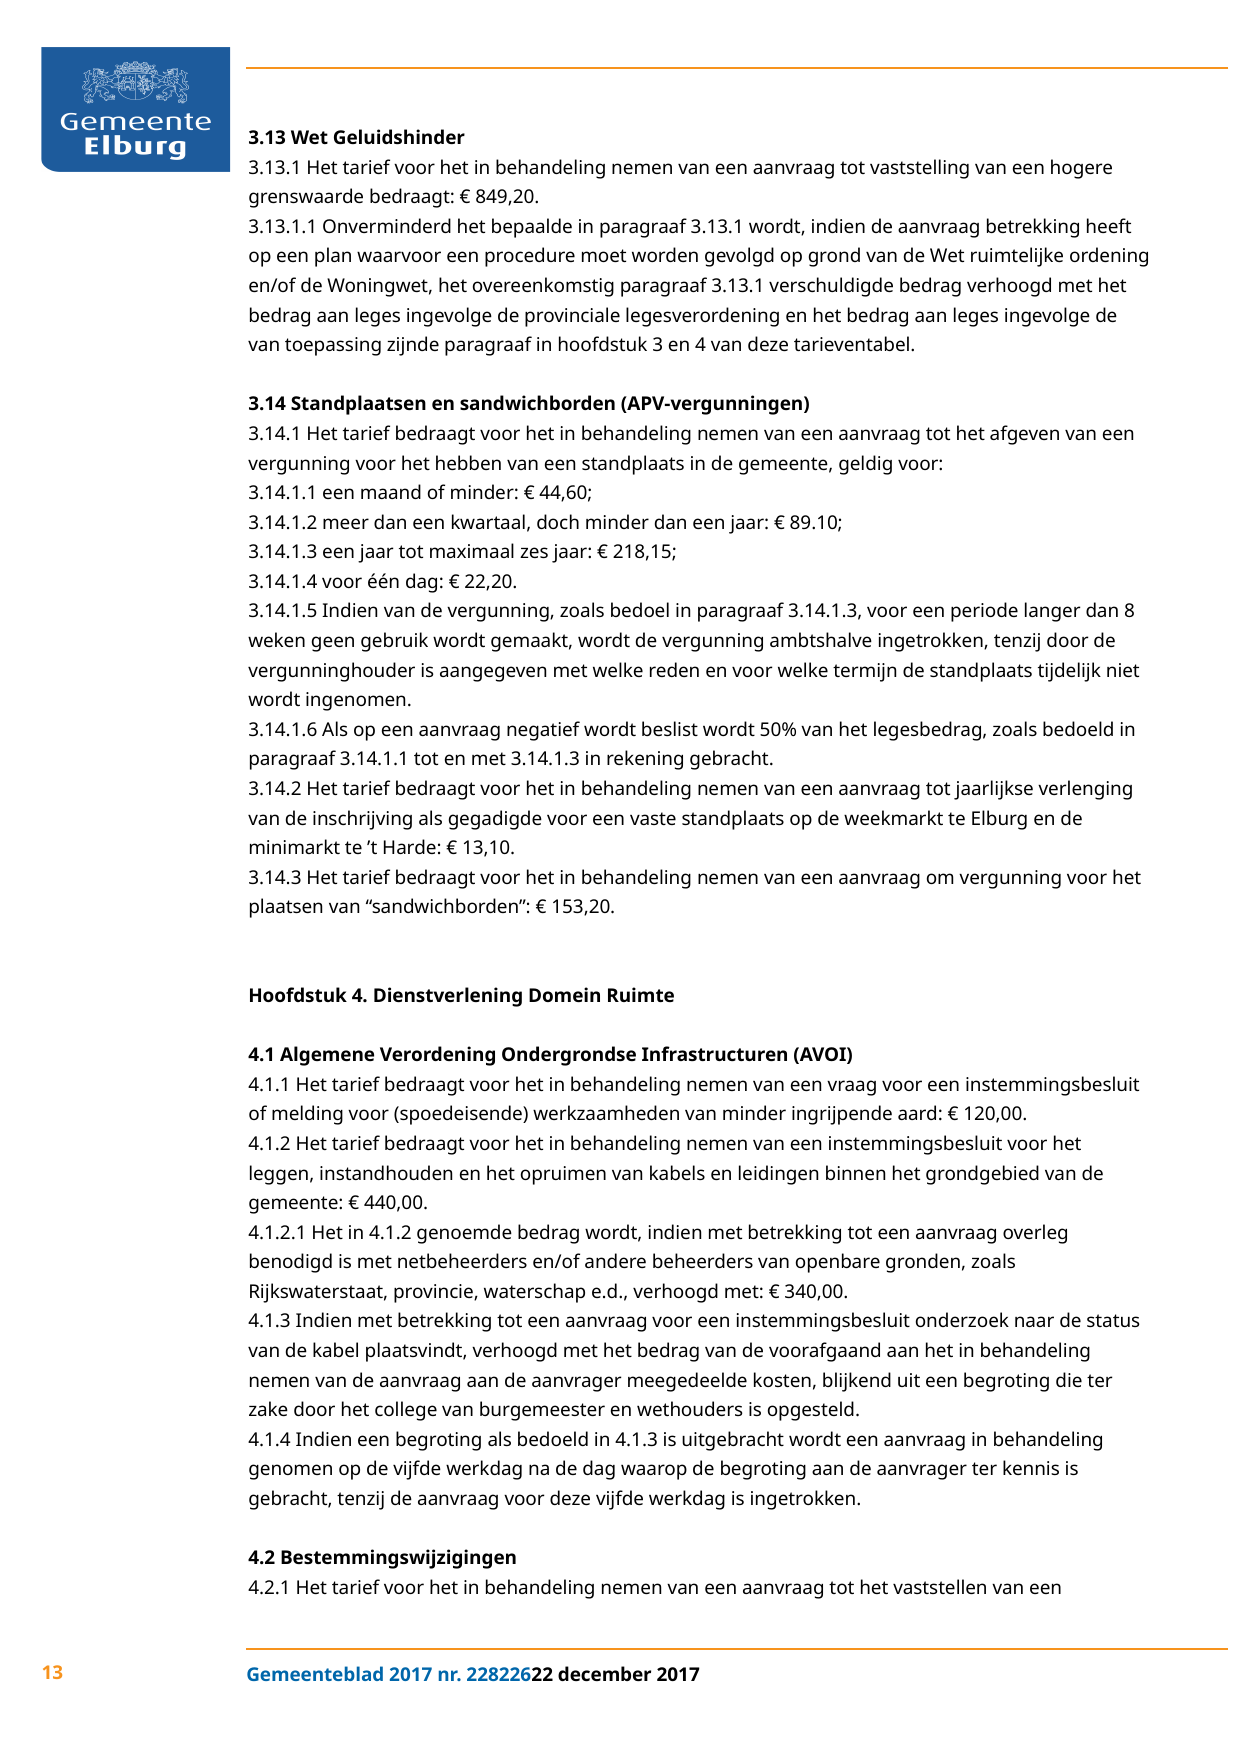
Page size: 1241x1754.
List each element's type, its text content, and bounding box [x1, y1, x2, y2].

text 4.1.1 Het tarief bedraagt voor het in behandeling nemen van een vraag voor een instemmingsbesluit of melding voor (spoedeisende) werkzaamheden van minder ingrijpende aard: € 120,00. [248, 1071, 1152, 1126]
text 3.14.1.3 een jaar tot maximaal zes jaar: € 218,15; [248, 538, 1152, 564]
picture [41, 47, 231, 172]
text 3.14.1.6 Als op een aanvraag negatief wordt beslist wordt 50% van het legesbedrag, zoals bedoeld in paragraaf 3.14.1.1 tot en met 3.14.1.3 in rekening gebracht. [248, 716, 1152, 771]
text 3.13.1 Het tarief voor het in behandeling nemen van een aanvraag tot vaststelling van een hogere grenswaarde bedraagt: € 849,20. [248, 154, 1152, 209]
text 4.1.3 Indien met betrekking tot een aanvraag voor een instemmingsbesluit onderzoek naar de status van de kabel plaatsvindt, verhoogd met het bedrag van de voorafgaand aan het in behandeling nemen van de aanvraag aan de aanvrager meegedeelde kosten, blijkend uit een begroting die ter zake door het college van burgemeester en wethouders is opgesteld. [248, 1308, 1152, 1422]
text 3.14 Standplaatsen en sandwichborden (APV-vergunningen) [248, 391, 1152, 416]
text 3.14.1 Het tarief bedraagt voor het in behandeling nemen van een aanvraag tot het afgeven van een vergunning voor het hebben van een standplaats in de gemeente, geldig voor: [248, 420, 1152, 476]
text 3.14.1.1 een maand of minder: € 44,60; [248, 479, 1152, 505]
text 4.1 Algemene Verordening Ondergrondse Infrastructuren (AVOI) [248, 1041, 1152, 1067]
text 3.14.3 Het tarief bedraagt voor het in behandeling nemen van een aanvraag om vergunning voor het plaatsen van “sandwichborden”: € 153,20. [248, 864, 1152, 919]
text 4.2.1 Het tarief voor het in behandeling nemen van een aanvraag tot het vaststellen van een [248, 1574, 1152, 1600]
text 4.1.4 Indien een begroting als bedoeld in 4.1.3 is uitgebracht wordt een aanvraag in behandeling genomen op de vijfde werkdag na de dag waarop de begroting aan de aanvrager ter kennis is gebracht, tenzij de aanvraag voor deze vijfde werkdag is ingetrokken. [248, 1426, 1152, 1511]
text 3.13.1.1 Onverminderd het bepaalde in paragraaf 3.13.1 wordt, indien de aanvraag betrekking heeft op een plan waarvoor een procedure moet worden gevolgd op grond van de Wet ruimtelijke ordening en/of de Woningwet, het overeenkomstig paragraaf 3.13.1 verschuldigde bedrag verhoogd met het bedrag aan leges ingevolge de provinciale legesverordening en het bedrag aan leges ingevolge de van toepassing zijnde paragraaf in hoofdstuk 3 en 4 van deze tarieventabel. [248, 213, 1152, 357]
text 3.14.2 Het tarief bedraagt voor het in behandeling nemen van een aanvraag tot jaarlijkse verlenging van de inschrijving als gegadigde voor een vaste standplaats op de weekmarkt te Elburg en de minimarkt te ’t Harde: € 13,10. [248, 775, 1152, 860]
text 3.14.1.2 meer dan een kwartaal, doch minder dan een jaar: € 89.10; [248, 509, 1152, 535]
text 3.14.1.4 voor één dag: € 22,20. [248, 568, 1152, 594]
text 4.1.2 Het tarief bedraagt voor het in behandeling nemen van een instemmingsbesluit voor het leggen, instandhouden en het opruimen van kabels en leidingen binnen het grondgebied van de gemeente: € 440,00. [248, 1130, 1152, 1215]
text 4.2 Bestemmingswijzigingen [248, 1544, 1152, 1570]
text 4.1.2.1 Het in 4.1.2 genoemde bedrag wordt, indien met betrekking tot een aanvraag overleg benodigd is met netbeheerders en/of andere beheerders van openbare gronden, zoals Rijkswaterstaat, provincie, waterschap e.d., verhoogd met: € 340,00. [248, 1219, 1152, 1304]
text 3.13 Wet Geluidshinder [248, 124, 1152, 150]
text Hoofdstuk 4. Dienstverlening Domein Ruimte [248, 982, 1152, 1008]
text 3.14.1.5 Indien van de vergunning, zoals bedoel in paragraaf 3.14.1.3, voor een periode langer dan 8 weken geen gebruik wordt gemaakt, wordt de vergunning ambtshalve ingetrokken, tenzij door de vergunninghouder is aangegeven met welke reden en voor welke termijn de standplaats tijdelijk niet wordt ingenomen. [248, 598, 1152, 712]
